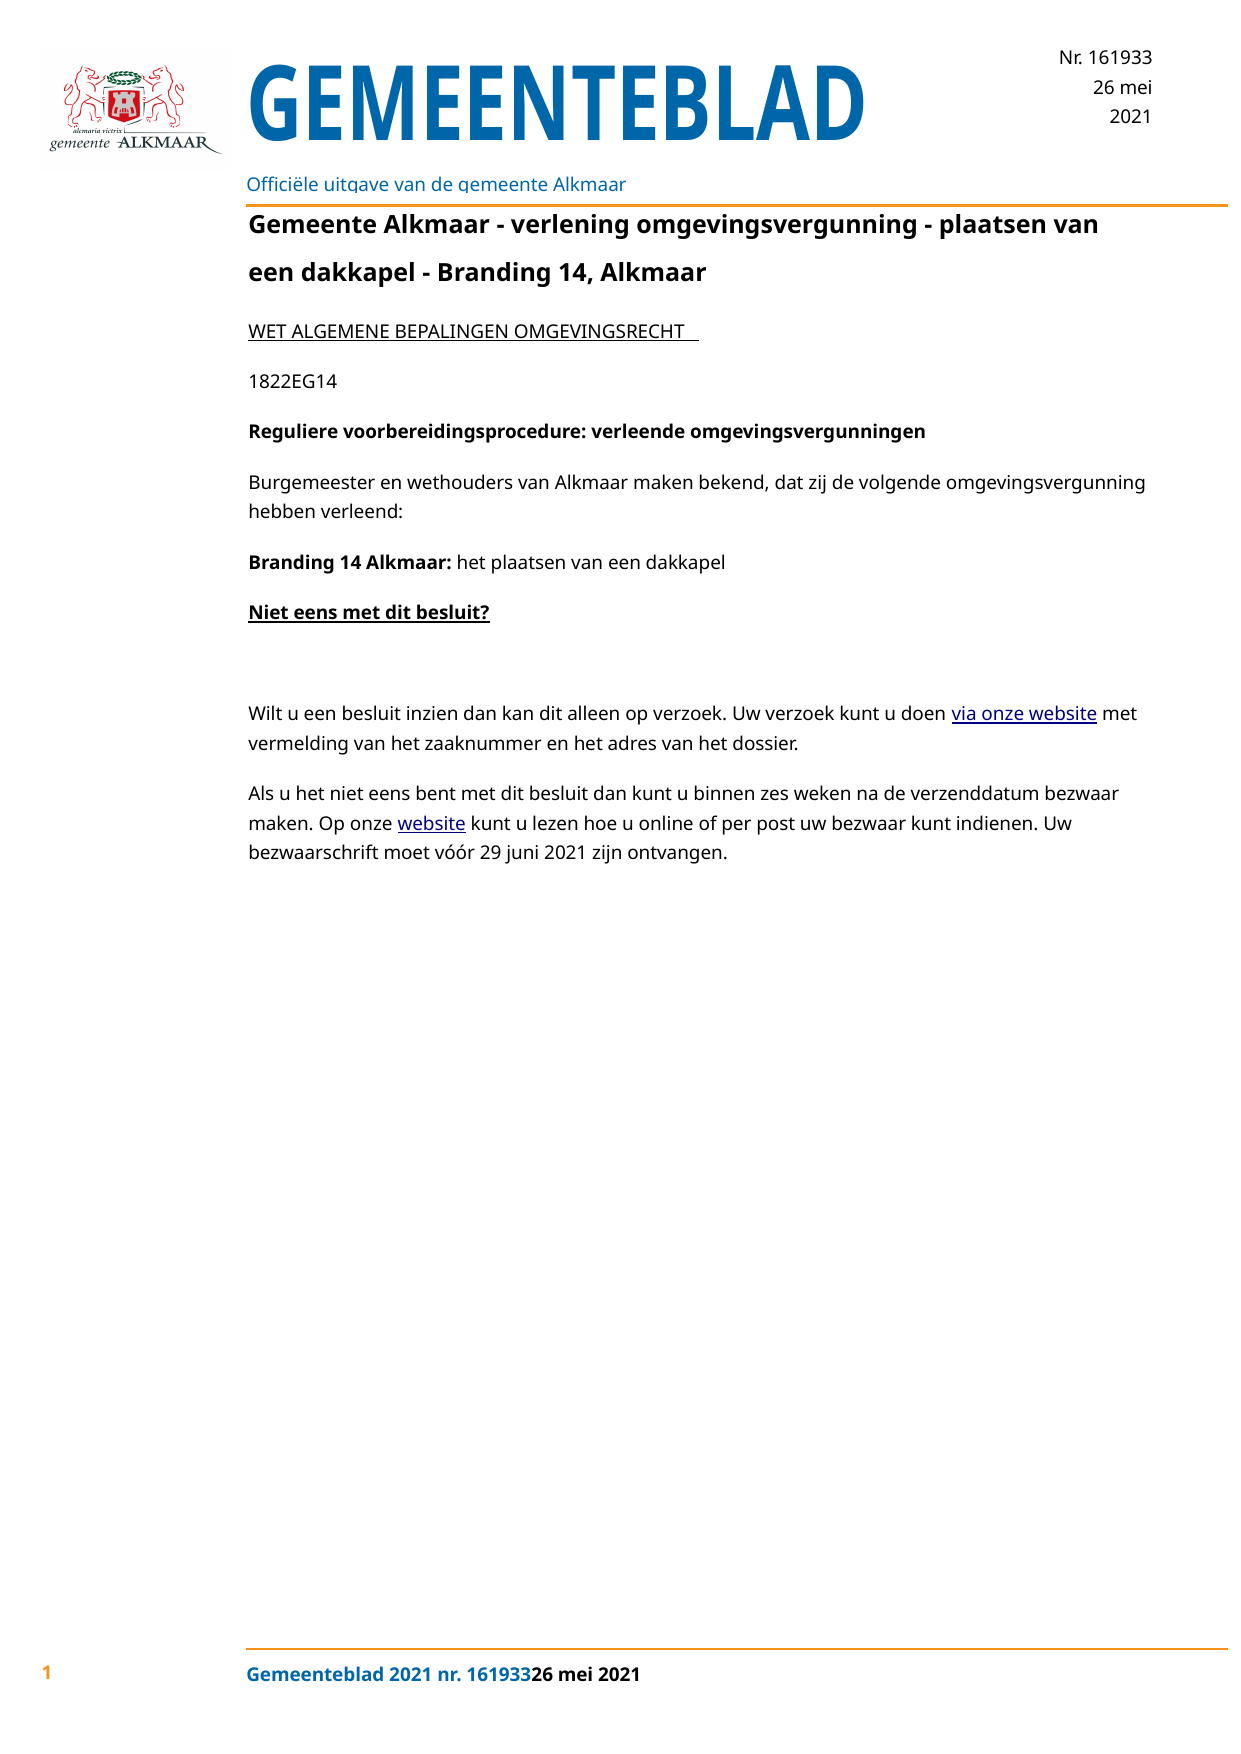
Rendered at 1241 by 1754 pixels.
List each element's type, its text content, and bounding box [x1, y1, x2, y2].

text Gemeente Alkmaar - verlening omgevingsvergunning - plaatsen van een dakkapel - Branding 14, Alkmaar [248, 207, 1152, 288]
text Burgemeester en wethouders van Alkmaar maken bekend, dat zij de volgende omgevingsvergunning hebben verleend: [248, 469, 1152, 524]
text Niet eens met dit besluit? [248, 599, 1152, 625]
text 1822EG14 [248, 368, 1152, 394]
text Reguliere voorbereidingsprocedure: verleende omgevingsvergunningen [248, 419, 1152, 444]
text Wilt u een besluit inzien dan kan dit alleen op verzoek. Uw verzoek kunt u doen via onze website met vermelding van het zaaknummer en het adres van het dossier. [248, 700, 1152, 756]
picture [41, 47, 231, 172]
text Als u het niet eens bent met dit besluit dan kunt u binnen zes weken na de verzenddatum bezwaar maken. Op onze website kunt u lezen hoe u online of per post uw bezwaar kunt indienen. Uw bezwaarschrift moet vóór 29 juni 2021 zijn ontvangen. [248, 780, 1152, 865]
text Branding 14 Alkmaar: het plaatsen van een dakkapel [248, 549, 1152, 575]
text WET ALGEMENE BEPALINGEN OMGEVINGSRECHT [248, 318, 1152, 344]
